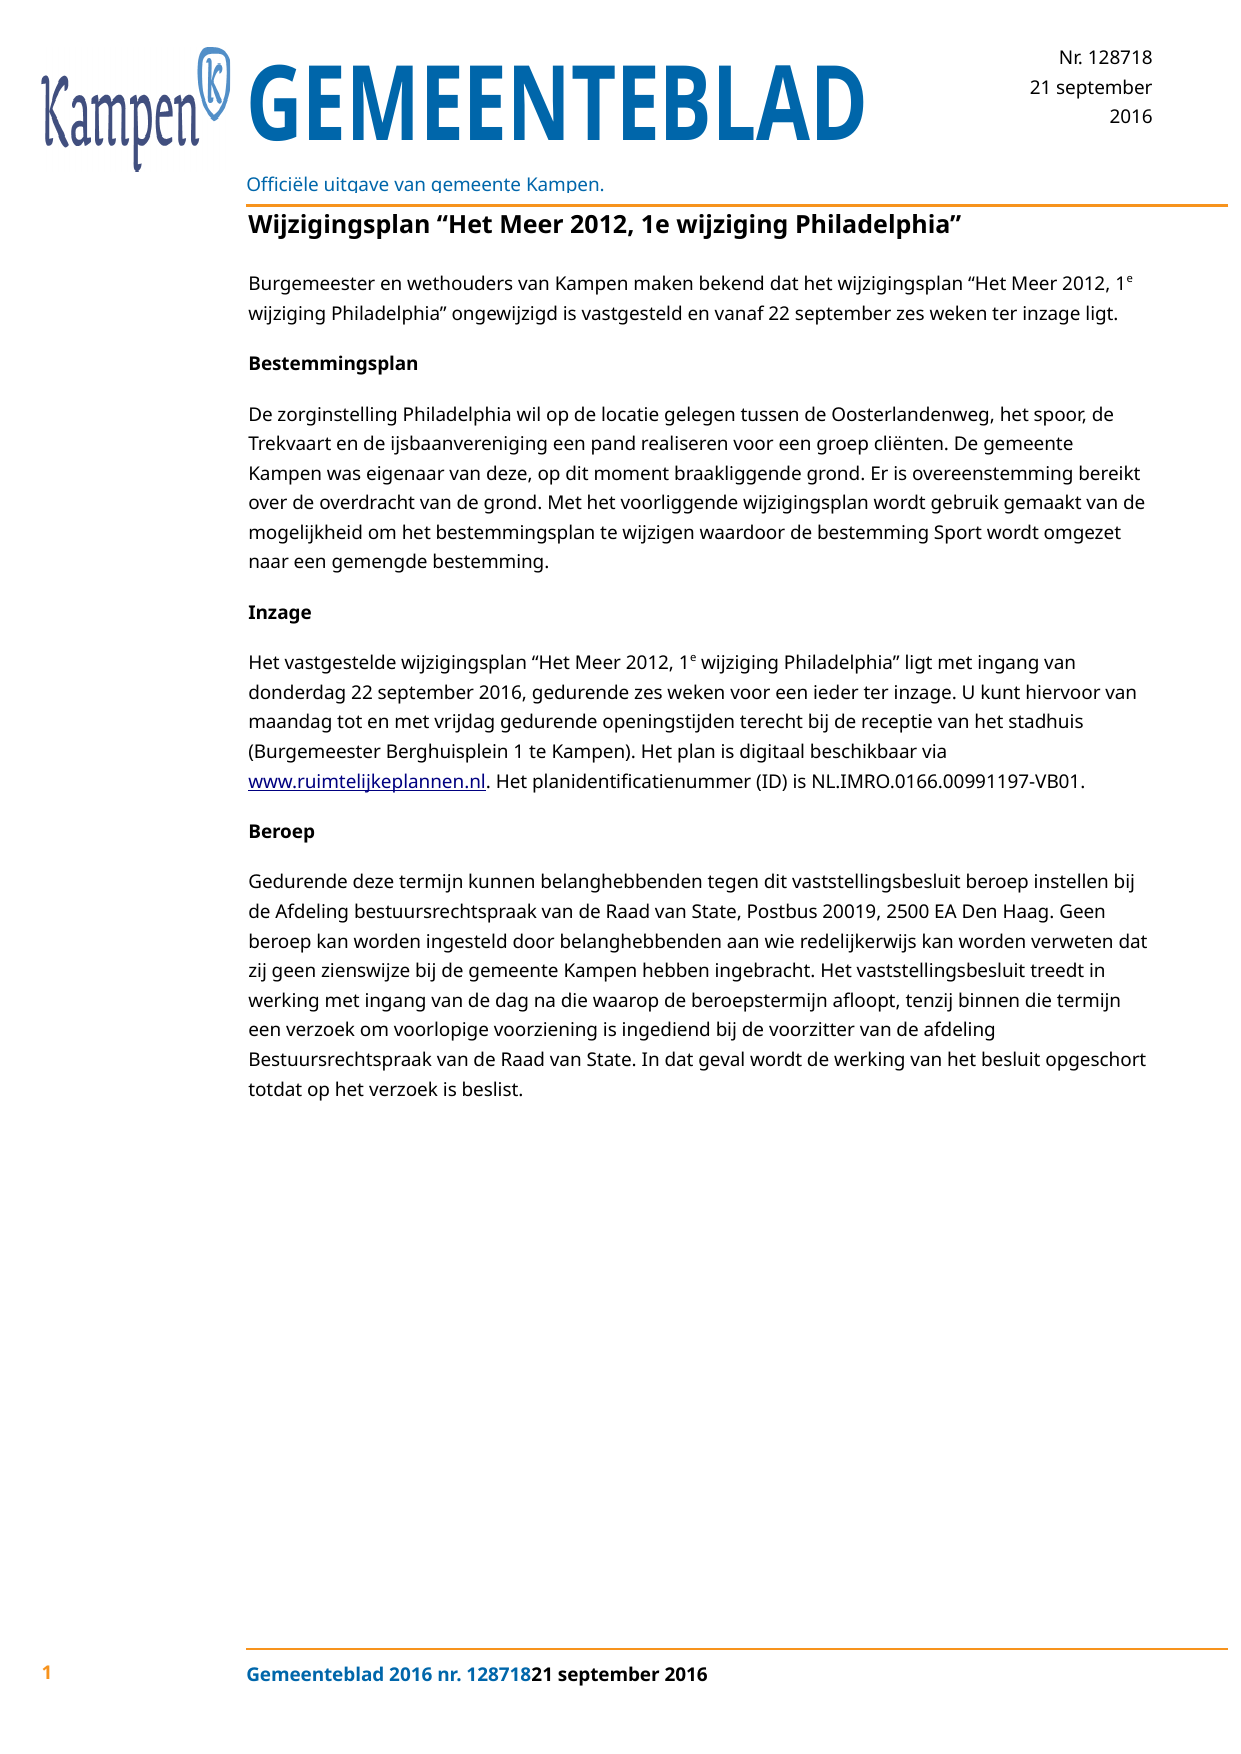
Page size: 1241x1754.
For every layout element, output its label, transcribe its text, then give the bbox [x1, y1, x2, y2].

text Bestemmingsplan [248, 350, 1152, 376]
picture [41, 47, 231, 172]
text Burgemeester en wethouders van Kampen maken bekend dat het wijzigingsplan “Het Meer 2012, 1e wijziging Philadelphia” ongewijzigd is vastgesteld en vanaf 22 september zes weken ter inzage ligt. [248, 270, 1152, 326]
text Wijzigingsplan “Het Meer 2012, 1e wijziging Philadelphia” [248, 207, 1152, 241]
text De zorginstelling Philadelphia wil op de locatie gelegen tussen de Oosterlandenweg, het spoor, de Trekvaart en de ijsbaanvereniging een pand realiseren voor een groep cliënten. De gemeente Kampen was eigenaar van deze, op dit moment braakliggende grond. Er is overeenstemming bereikt over de overdracht van de grond. Met het voorliggende wijzigingsplan wordt gebruik gemaakt van de mogelijkheid om het bestemmingsplan te wijzigen waardoor de bestemming Sport wordt omgezet naar een gemengde bestemming. [248, 401, 1152, 574]
text Inzage [248, 599, 1152, 625]
text Het vastgestelde wijzigingsplan “Het Meer 2012, 1e wijziging Philadelphia” ligt met ingang van donderdag 22 september 2016, gedurende zes weken voor een ieder ter inzage. U kunt hiervoor van maandag tot en met vrijdag gedurende openingstijden terecht bij de receptie van het stadhuis (Burgemeester Berghuisplein 1 te Kampen). Het plan is digitaal beschikbaar via www.ruimtelijkeplannen.nl. Het planidentificatienummer (ID) is NL.IMRO.0166.00991197-VB01. [248, 649, 1152, 793]
text Beroep [248, 818, 1152, 844]
text Gedurende deze termijn kunnen belanghebbenden tegen dit vaststellingsbesluit beroep instellen bij de Afdeling bestuursrechtspraak van de Raad van State, Postbus 20019, 2500 EA Den Haag. Geen beroep kan worden ingesteld door belanghebbenden aan wie redelijkerwijs kan worden verweten dat zij geen zienswijze bij de gemeente Kampen hebben ingebracht. Het vaststellingsbesluit treedt in werking met ingang van de dag na die waarop de beroepstermijn afloopt, tenzij binnen die termijn een verzoek om voorlopige voorziening is ingediend bij de voorzitter van de afdeling Bestuursrechtspraak van de Raad van State. In dat geval wordt de werking van het besluit opgeschort totdat op het verzoek is beslist. [248, 869, 1152, 1101]
